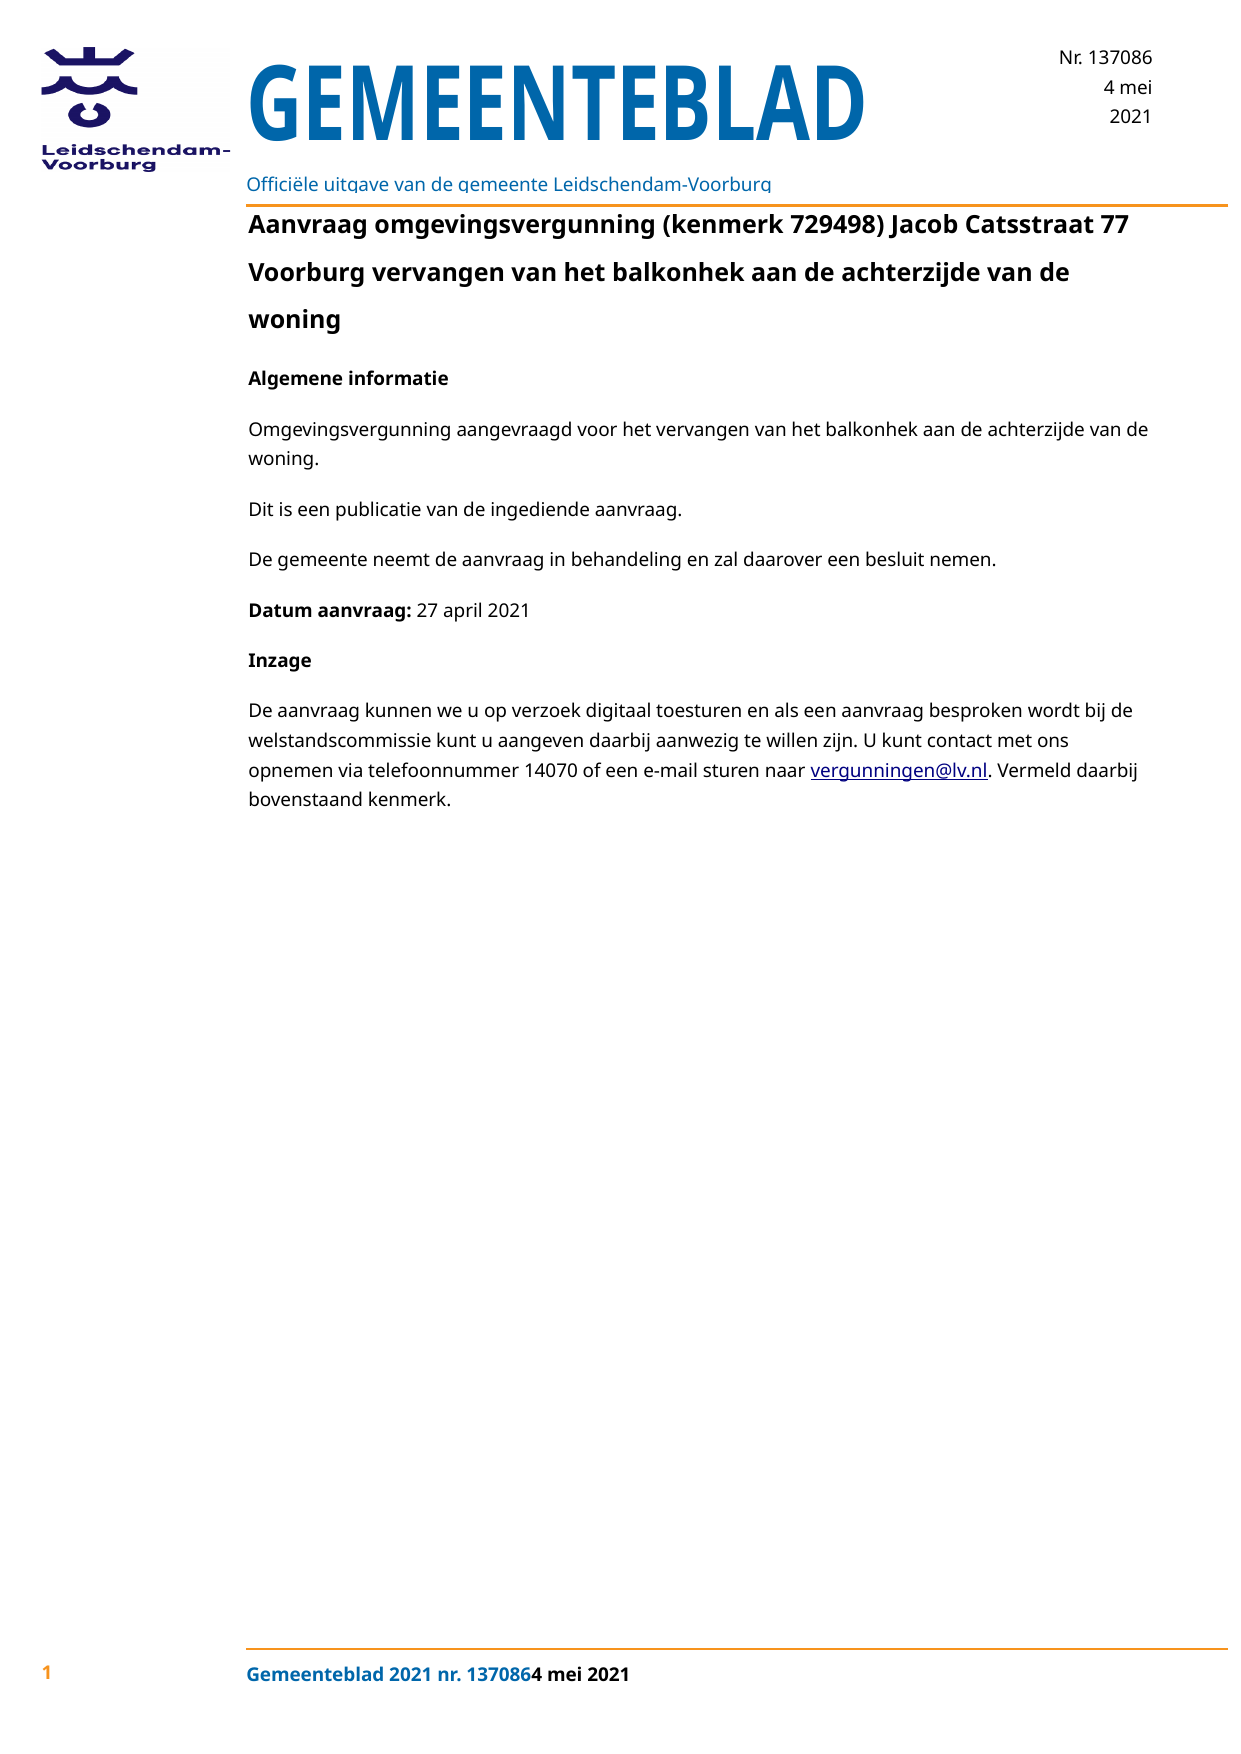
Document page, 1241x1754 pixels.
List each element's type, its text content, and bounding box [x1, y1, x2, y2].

text De aanvraag kunnen we u op verzoek digitaal toesturen en als een aanvraag besproken wordt bij de welstandscommissie kunt u aangeven daarbij aanwezig te willen zijn. U kunt contact met ons opnemen via telefoonnummer 14070 of een e-mail sturen naar vergunningen@lv.nl. Vermeld daarbij bovenstaand kenmerk. [248, 698, 1152, 812]
text Algemene informatie [248, 366, 1152, 391]
picture [41, 47, 231, 172]
text Dit is een publicatie van de ingediende aanvraag. [248, 496, 1152, 522]
text Datum aanvraag: 27 april 2021 [248, 597, 1152, 622]
text Omgevingsvergunning aangevraagd voor het vervangen van het balkonhek aan de achterzijde van de woning. [248, 416, 1152, 471]
text Aanvraag omgevingsvergunning (kenmerk 729498) Jacob Catsstraat 77 Voorburg vervangen van het balkonhek aan de achterzijde van de woning [248, 207, 1152, 336]
text Inzage [248, 647, 1152, 673]
text De gemeente neemt de aanvraag in behandeling en zal daarover een besluit nemen. [248, 546, 1152, 572]
